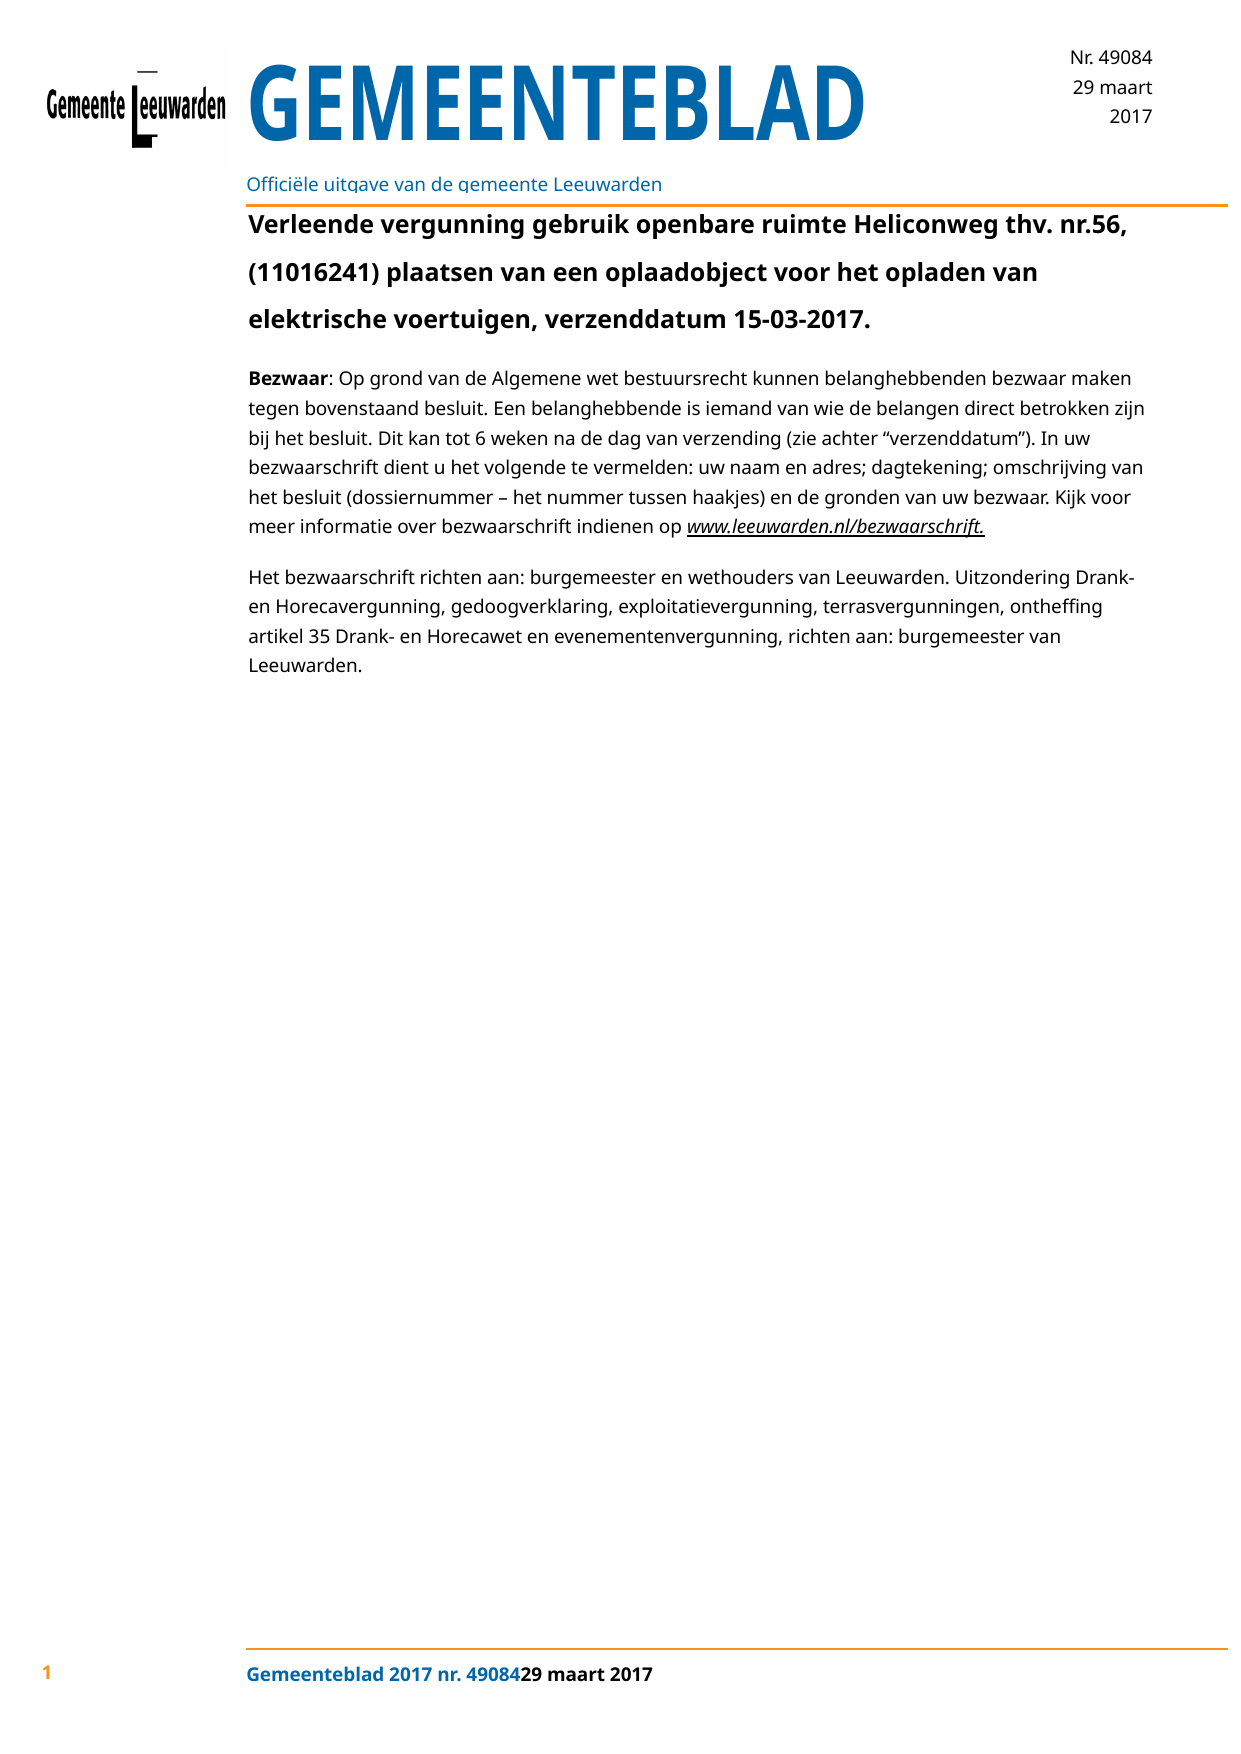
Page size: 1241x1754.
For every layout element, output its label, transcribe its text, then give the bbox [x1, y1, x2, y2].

text Verleende vergunning gebruik openbare ruimte Heliconweg thv. nr.56, (11016241) plaatsen van een oplaadobject voor het opladen van elektrische voertuigen, verzenddatum 15-03-2017. [248, 207, 1152, 336]
text Bezwaar: Op grond van de Algemene wet bestuursrecht kunnen belanghebbenden bezwaar maken tegen bovenstaand besluit. Een belanghebbende is iemand van wie de belangen direct betrokken zijn bij het besluit. Dit kan tot 6 weken na de dag van verzending (zie achter “verzenddatum”). In uw bezwaarschrift dient u het volgende te vermelden: uw naam en adres; dagtekening; omschrijving van het besluit (dossiernummer – het nummer tussen haakjes) en de gronden van uw bezwaar. Kijk voor meer informatie over bezwaarschrift indienen op www.leeuwarden.nl/bezwaarschrift. [248, 366, 1152, 539]
text Het bezwaarschrift richten aan: burgemeester en wethouders van Leeuwarden. Uitzondering Drank- en Horecavergunning, gedoogverklaring, exploitatievergunning, terrasvergunningen, ontheffing artikel 35 Drank- en Horecawet en evenementenvergunning, richten aan: burgemeester van Leeuwarden. [248, 564, 1152, 678]
picture [41, 47, 231, 172]
